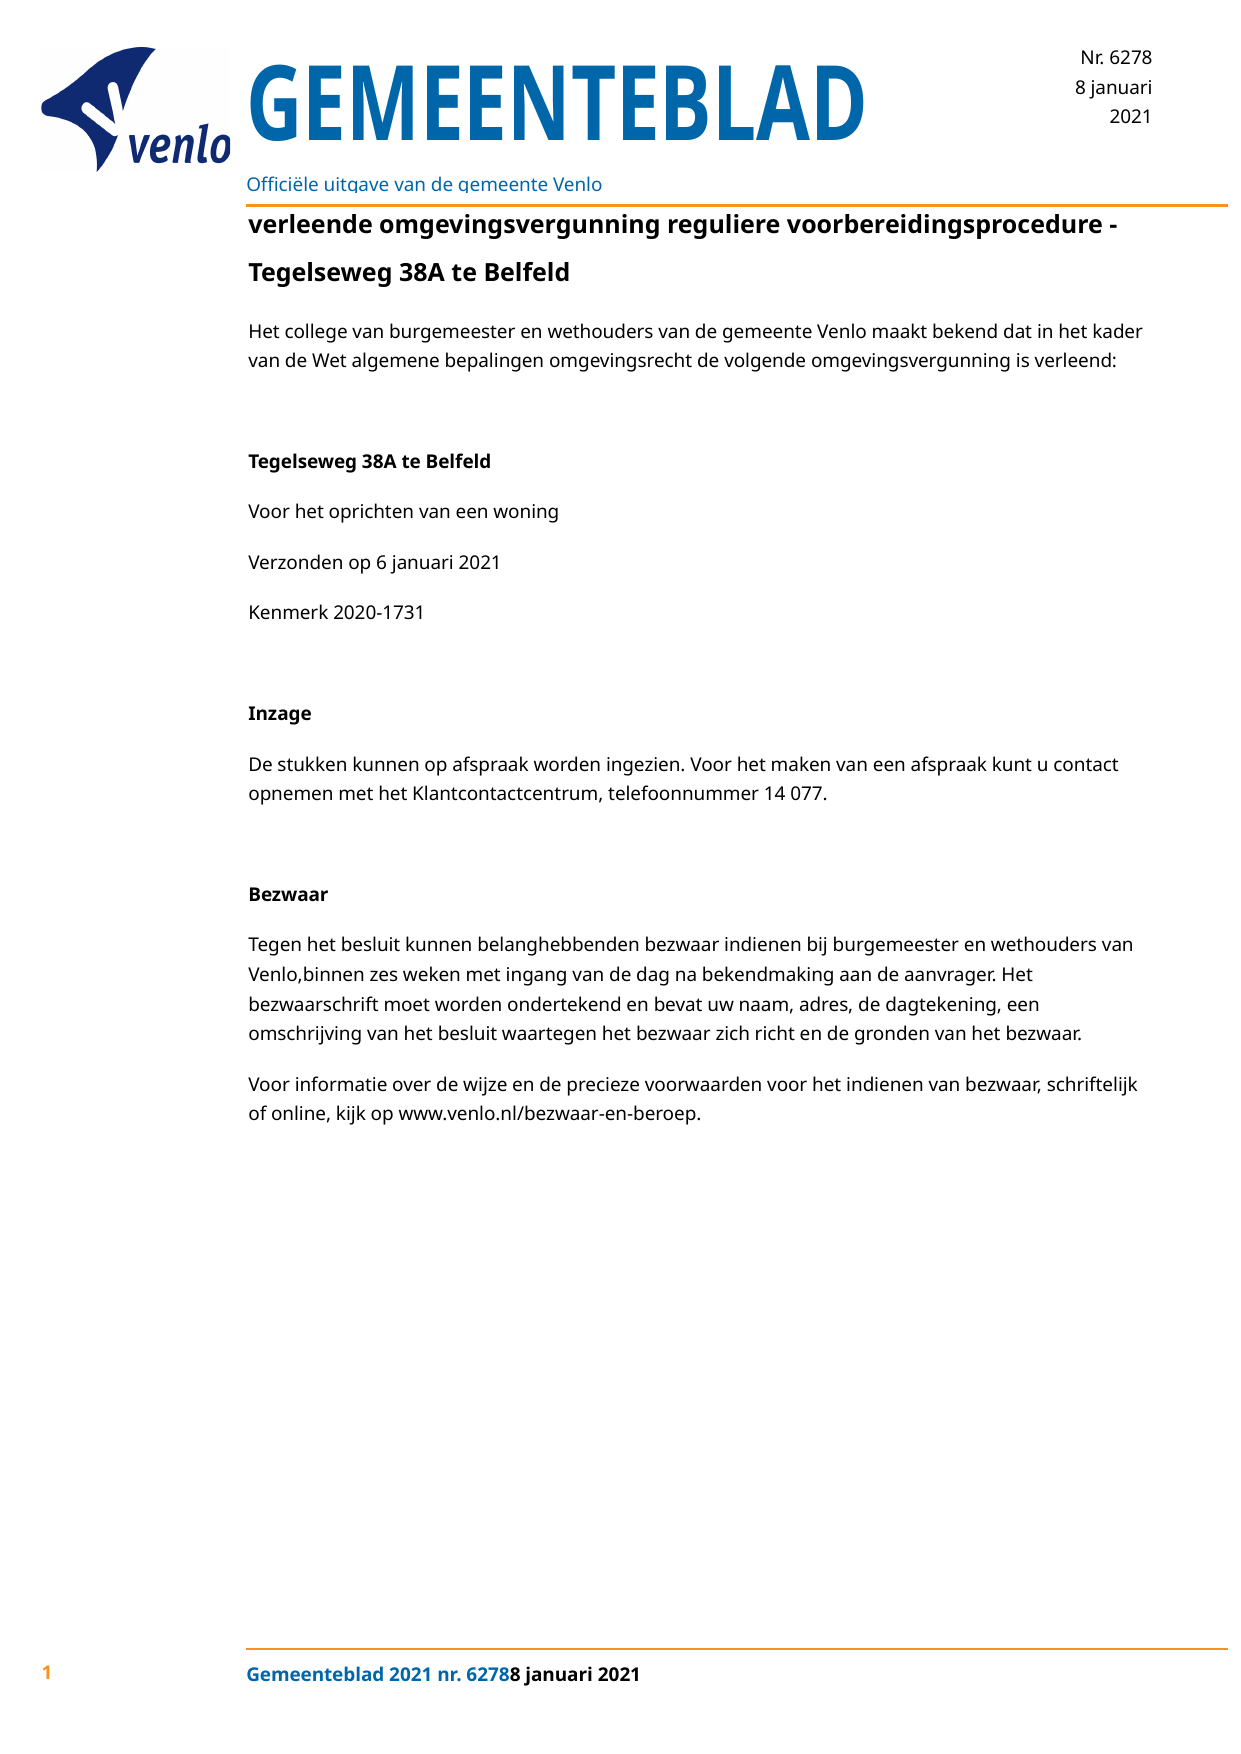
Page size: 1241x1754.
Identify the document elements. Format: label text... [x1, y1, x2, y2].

text Voor informatie over de wijze en de precieze voorwaarden voor het indienen van bezwaar, schriftelijk of online, kijk op www.venlo.nl/bezwaar-en-beroep. [248, 1071, 1152, 1126]
text Bezwaar [248, 881, 1152, 907]
text Tegen het besluit kunnen belanghebbenden bezwaar indienen bij burgemeester en wethouders van Venlo,binnen zes weken met ingang van de dag na bekendmaking aan de aanvrager. Het bezwaarschrift moet worden ondertekend en bevat uw naam, adres, de dagtekening, een omschrijving van het besluit waartegen het bezwaar zich richt en de gronden van het bezwaar. [248, 932, 1152, 1046]
text Inzage [248, 700, 1152, 726]
text Kenmerk 2020-1731 [248, 599, 1152, 625]
text verleende omgevingsvergunning reguliere voorbereidingsprocedure - Tegelseweg 38A te Belfeld [248, 207, 1152, 288]
text Tegelseweg 38A te Belfeld [248, 448, 1152, 474]
text Voor het oprichten van een woning [248, 499, 1152, 524]
text De stukken kunnen op afspraak worden ingezien. Voor het maken van een afspraak kunt u contact opnemen met het Klantcontactcentrum, telefoonnummer 14 077. [248, 751, 1152, 806]
text Verzonden op 6 januari 2021 [248, 549, 1152, 575]
picture [41, 47, 231, 172]
text Het college van burgemeester en wethouders van de gemeente Venlo maakt bekend dat in het kader van de Wet algemene bepalingen omgevingsrecht de volgende omgevingsvergunning is verleend: [248, 318, 1152, 373]
